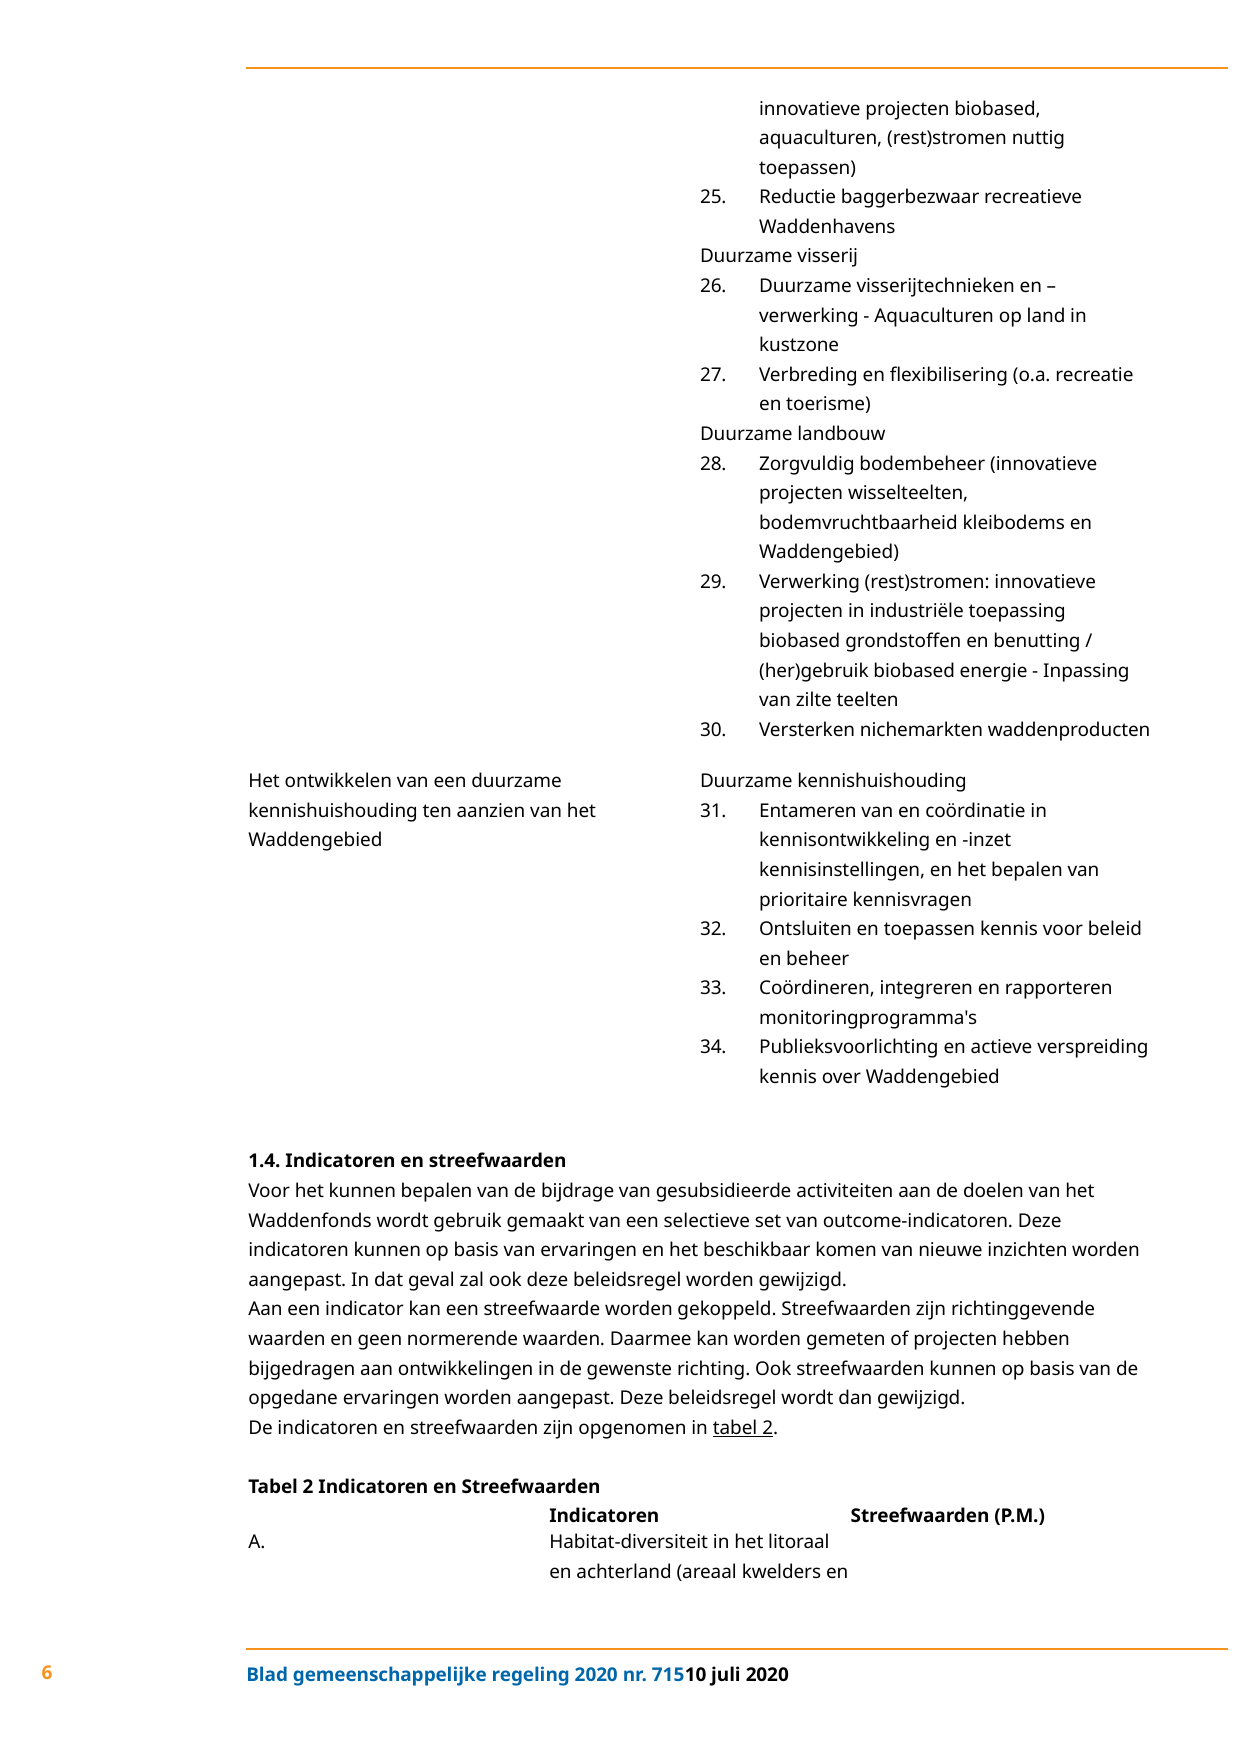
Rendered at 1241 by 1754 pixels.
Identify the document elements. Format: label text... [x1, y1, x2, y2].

table_cell [700, 742, 1152, 767]
table_cell [700, 1089, 1152, 1115]
table_cell [248, 95, 700, 742]
text Voor het kunnen bepalen van de bijdrage van gesubsidieerde activiteiten aan de doelen van het Waddenfonds wordt gebruik gemaakt van een selectieve set van outcome-indicatoren. Deze indicatoren kunnen op basis van ervaringen en het beschikbaar komen van nieuwe inzichten worden aangepast. In dat geval zal ook deze beleidsregel worden gewijzigd. [248, 1177, 1152, 1292]
text De indicatoren en streefwaarden zijn opgenomen in tabel 2. [248, 1414, 1152, 1439]
table_header Streefwaarden (P.M.) [850, 1503, 1152, 1528]
table_cell [248, 742, 700, 767]
text Aan een indicator kan een streefwaarde worden gekoppeld. Streefwaarden zijn richtinggevende waarden en geen normerende waarden. Daarmee kan worden gemeten of projecten hebben bijgedragen aan ontwikkelingen in de gewenste richting. Ook streefwaarden kunnen op basis van de opgedane ervaringen worden aangepast. Deze beleidsregel wordt dan gewijzigd. [248, 1296, 1152, 1410]
table_cell innovatieve projecten biobased, aquaculturen, (rest)stromen nuttig toepassen) Reductie baggerbezwaar recreatieve Waddenhavens Duurzame visserij Duurzame visserijtechnieken en –verwerking - Aquaculturen op land in kustzone Verbreding en flexibilisering (o.a. recreatie en toerisme) Duurzame landbouw Zorgvuldig bodembeheer (innovatieve projecten wisselteelten, bodemvruchtbaarheid kleibodems en Waddengebied) Verwerking (rest)stromen: innovatieve projecten in industriële toepassing biobased grondstoffen en benutting / (her)gebruik biobased energie - Inpassing van zilte teelten Versterken nichemarkten waddenproducten [700, 95, 1152, 742]
table_cell [850, 1529, 1152, 1584]
table_cell Het ontwikkelen van een duurzame kennishuishouding ten aanzien van het Waddengebied [248, 768, 700, 1089]
table_cell A. [248, 1529, 549, 1584]
text 1.4. Indicatoren en streefwaarden [248, 1148, 1152, 1173]
table_cell [248, 1089, 700, 1115]
picture [41, 47, 231, 172]
table_header Indicatoren [549, 1503, 850, 1528]
table_cell Duurzame kennishuishouding Entameren van en coördinatie in kennisontwikkeling en -inzet kennisinstellingen, en het bepalen van prioritaire kennisvragen Ontsluiten en toepassen kennis voor beleid en beheer Coördineren, integreren en rapporteren monitoringprogramma's Publieksvoorlichting en actieve verspreiding kennis over Waddengebied [700, 768, 1152, 1089]
table_cell Habitat-diversiteit in het litoraal en achterland (areaal kwelders en [549, 1529, 850, 1584]
table_header [248, 1503, 549, 1528]
text Tabel 2 Indicatoren en Streefwaarden [248, 1473, 1152, 1499]
